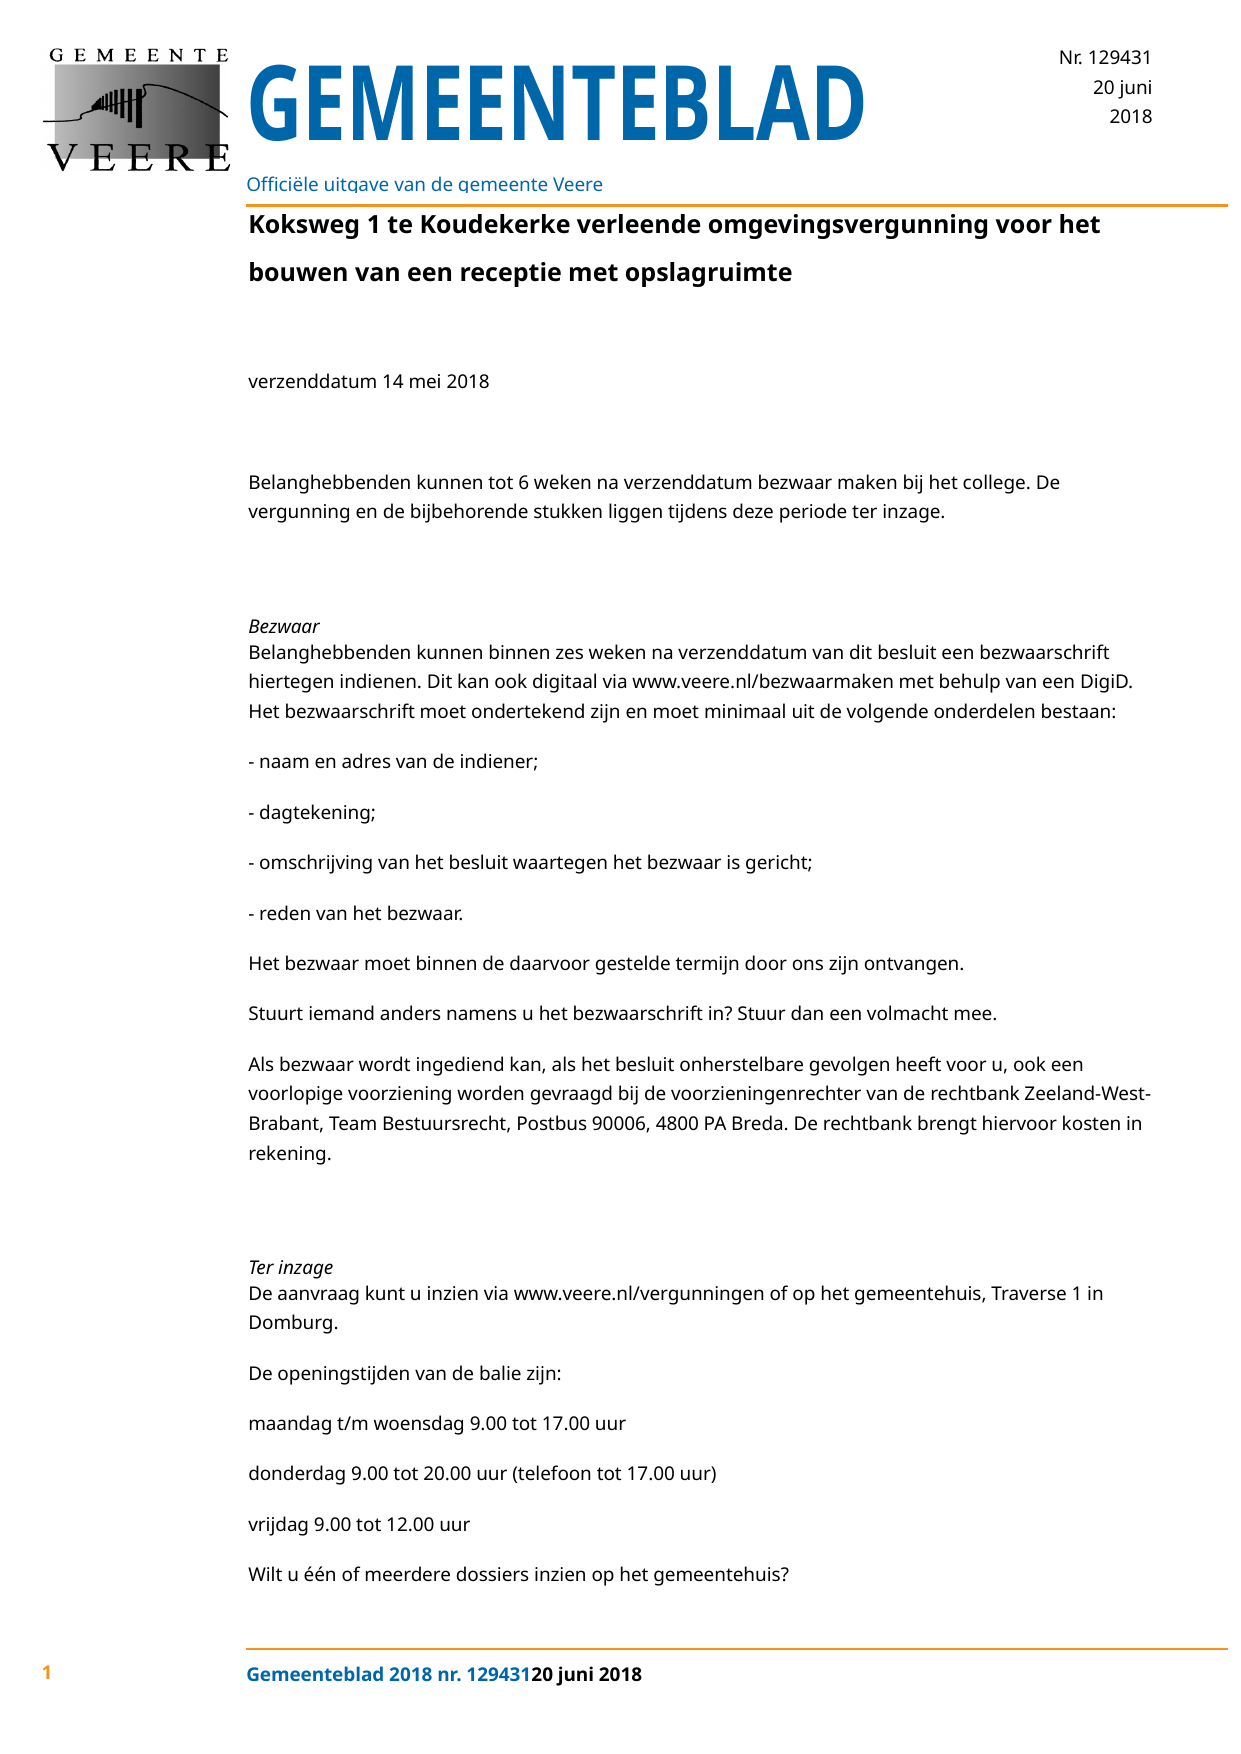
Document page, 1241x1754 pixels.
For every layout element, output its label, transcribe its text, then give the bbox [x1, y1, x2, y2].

text Belanghebbenden kunnen tot 6 weken na verzenddatum bezwaar maken bij het college. De vergunning en de bijbehorende stukken liggen tijdens deze periode ter inzage. [248, 469, 1152, 524]
text - omschrijving van het besluit waartegen het bezwaar is gericht; [248, 849, 1152, 875]
text verzenddatum 14 mei 2018 [248, 368, 1152, 394]
text De openingstijden van de balie zijn: [248, 1360, 1152, 1386]
text Stuurt iemand anders namens u het bezwaarschrift in? Stuur dan een volmacht mee. [248, 1001, 1152, 1026]
text Bezwaar [248, 613, 1152, 639]
text donderdag 9.00 tot 20.00 uur (telefoon tot 17.00 uur) [248, 1461, 1152, 1486]
text - dagtekening; [248, 799, 1152, 824]
text Koksweg 1 te Koudekerke verleende omgevingsvergunning voor het bouwen van een receptie met opslagruimte [248, 207, 1152, 288]
text vrijdag 9.00 tot 12.00 uur [248, 1511, 1152, 1537]
text De aanvraag kunt u inzien via www.veere.nl/vergunningen of op het gemeentehuis, Traverse 1 in Domburg. [248, 1280, 1152, 1335]
text - naam en adres van de indiener; [248, 748, 1152, 774]
text - reden van het bezwaar. [248, 900, 1152, 925]
text Belanghebbenden kunnen binnen zes weken na verzenddatum van dit besluit een bezwaarschrift hiertegen indienen. Dit kan ook digitaal via www.veere.nl/bezwaarmaken met behulp van een DigiD. Het bezwaarschrift moet ondertekend zijn en moet minimaal uit de volgende onderdelen bestaan: [248, 639, 1152, 724]
picture [41, 47, 231, 172]
text Het bezwaar moet binnen de daarvoor gestelde termijn door ons zijn ontvangen. [248, 950, 1152, 976]
text maandag t/m woensdag 9.00 tot 17.00 uur [248, 1410, 1152, 1436]
text Wilt u één of meerdere dossiers inzien op het gemeentehuis? [248, 1561, 1152, 1587]
text Ter inzage [248, 1254, 1152, 1280]
text Als bezwaar wordt ingediend kan, als het besluit onherstelbare gevolgen heeft voor u, ook een voorlopige voorziening worden gevraagd bij de voorzieningenrechter van de rechtbank Zeeland-West-Brabant, Team Bestuursrecht, Postbus 90006, 4800 PA Breda. De rechtbank brengt hiervoor kosten in rekening. [248, 1051, 1152, 1165]
